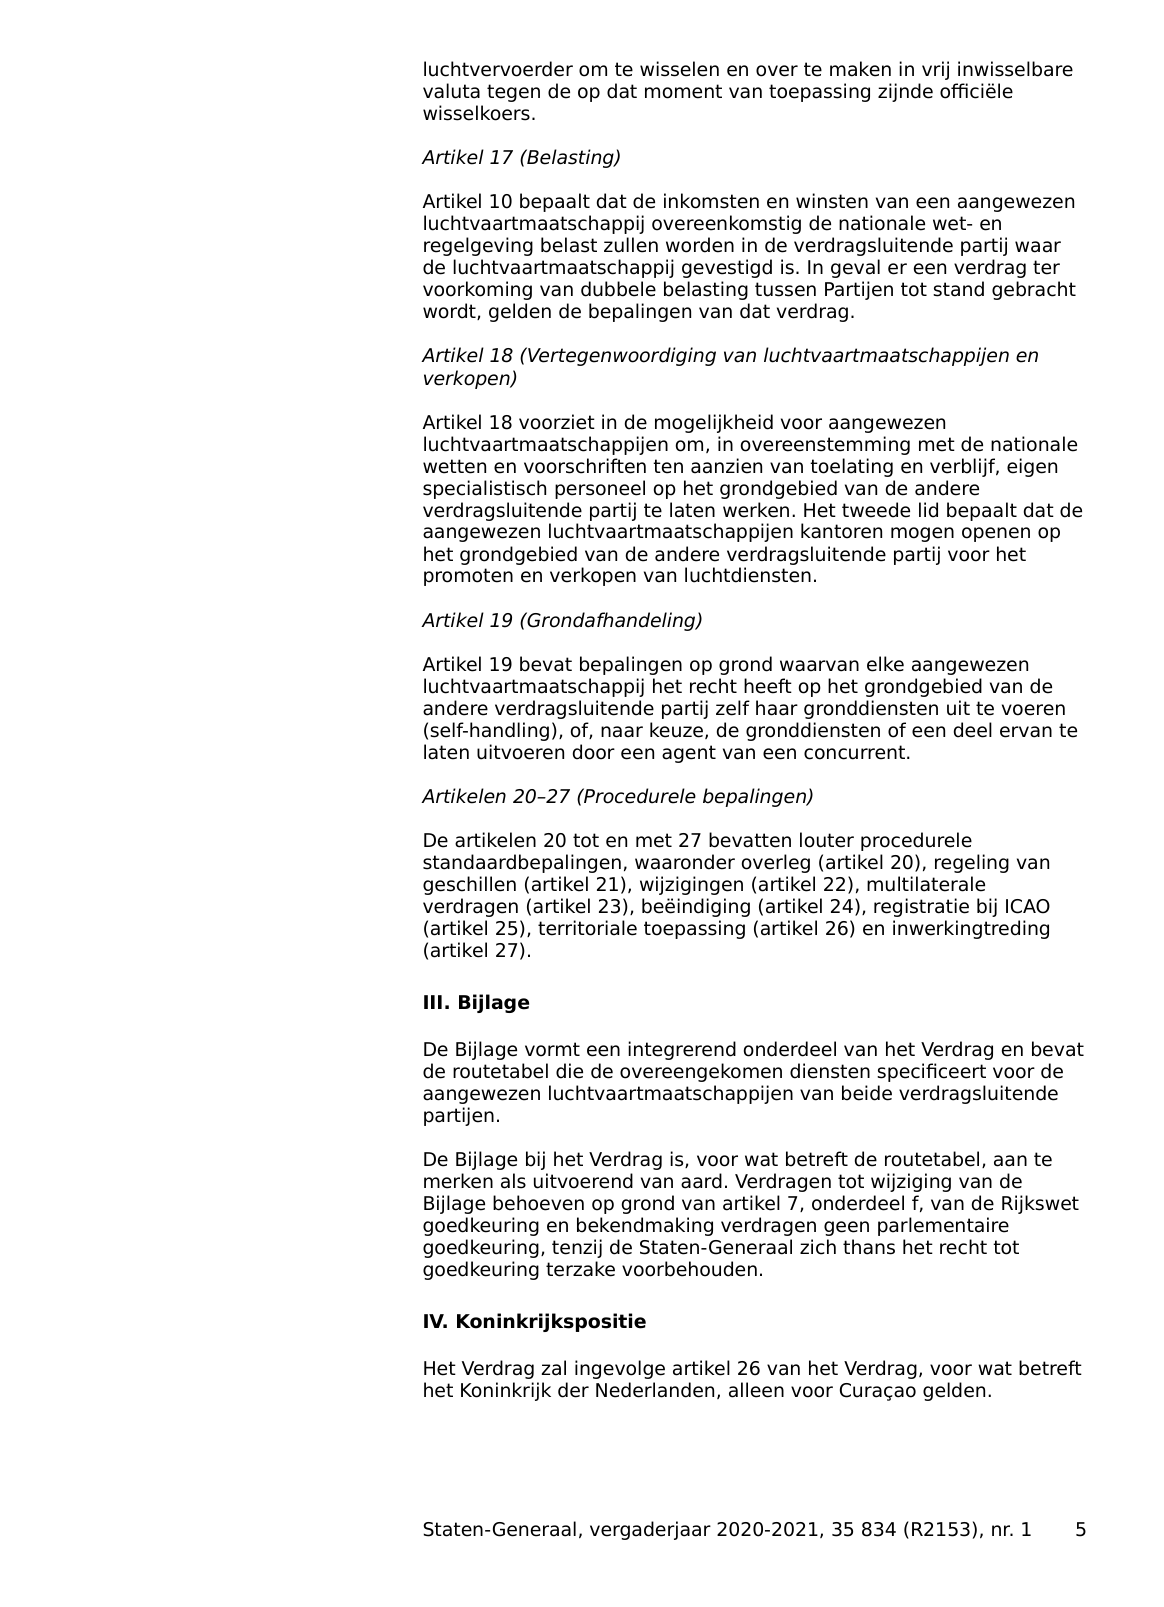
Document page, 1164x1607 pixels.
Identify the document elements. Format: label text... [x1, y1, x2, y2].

text De artikelen 20 tot en met 27 bevatten louter procedurele standaardbepalingen, waaronder overleg (artikel 20), regeling van geschillen (artikel 21), wijzigingen (artikel 22), multilaterale verdragen (artikel 23), beëindiging (artikel 24), registratie bij ICAO (artikel 25), territoriale toepassing (artikel 26) en inwerkingtreding (artikel 27). [422, 830, 1087, 962]
subtitle Artikelen 20–27 (Procedurele bepalingen) [422, 786, 1087, 808]
text Artikel 10 bepaalt dat de inkomsten en winsten van een aangewezen luchtvaartmaatschappij overeenkomstig de nationale wet- en regelgeving belast zullen worden in de verdragsluitende partij waar de luchtvaartmaatschappij gevestigd is. In geval er een verdrag ter voorkoming van dubbele belasting tussen Partijen tot stand gebracht wordt, gelden de bepalingen van dat verdrag. [422, 191, 1087, 323]
text De Bijlage bij het Verdrag is, voor wat betreft de routetabel, aan te merken als uitvoerend van aard. Verdragen tot wijziging van de Bijlage behoeven op grond van artikel 7, onderdeel f, van de Rijkswet goedkeuring en bekendmaking verdragen geen parlementaire goedkeuring, tenzij de Staten-Generaal zich thans het recht tot goedkeuring terzake voorbehouden. [422, 1149, 1087, 1281]
subtitle Artikel 18 (Vertegenwoordiging van luchtvaartmaatschappijen en verkopen) [422, 345, 1087, 389]
subtitle IV. Koninkrijkspositie [422, 1311, 1087, 1333]
text Het Verdrag zal ingevolge artikel 26 van het Verdrag, voor wat betreft het Koninkrijk der Nederlanden, alleen voor Curaçao gelden. [422, 1358, 1087, 1402]
subtitle Artikel 19 (Grondafhandeling) [422, 609, 1087, 632]
text De Bijlage vormt een integrerend onderdeel van het Verdrag en bevat de routetabel die de overeengekomen diensten specificeert voor de aangewezen luchtvaartmaatschappijen van beide verdragsluitende partijen. [422, 1039, 1087, 1127]
subtitle Artikel 17 (Belasting) [422, 147, 1087, 169]
subtitle III. Bijlage [422, 992, 1087, 1014]
text Artikel 18 voorziet in de mogelijkheid voor aangewezen luchtvaartmaatschappijen om, in overeenstemming met de nationale wetten en voorschriften ten aanzien van toelating en verblijf, eigen specialistisch personeel op het grondgebied van de andere verdragsluitende partij te laten werken. Het tweede lid bepaalt dat de aangewezen luchtvaartmaatschappijen kantoren mogen openen op het grondgebied van de andere verdragsluitende partij voor het promoten en verkopen van luchtdiensten. [422, 412, 1087, 587]
text luchtvervoerder om te wisselen en over te maken in vrij inwisselbare valuta tegen de op dat moment van toepassing zijnde officiële wisselkoers. [422, 59, 1087, 125]
text Artikel 19 bevat bepalingen op grond waarvan elke aangewezen luchtvaartmaatschappij het recht heeft op het grondgebied van de andere verdragsluitende partij zelf haar gronddiensten uit te voeren (self-handling), of, naar keuze, de gronddiensten of een deel ervan te laten uitvoeren door een agent van een concurrent. [422, 654, 1087, 764]
